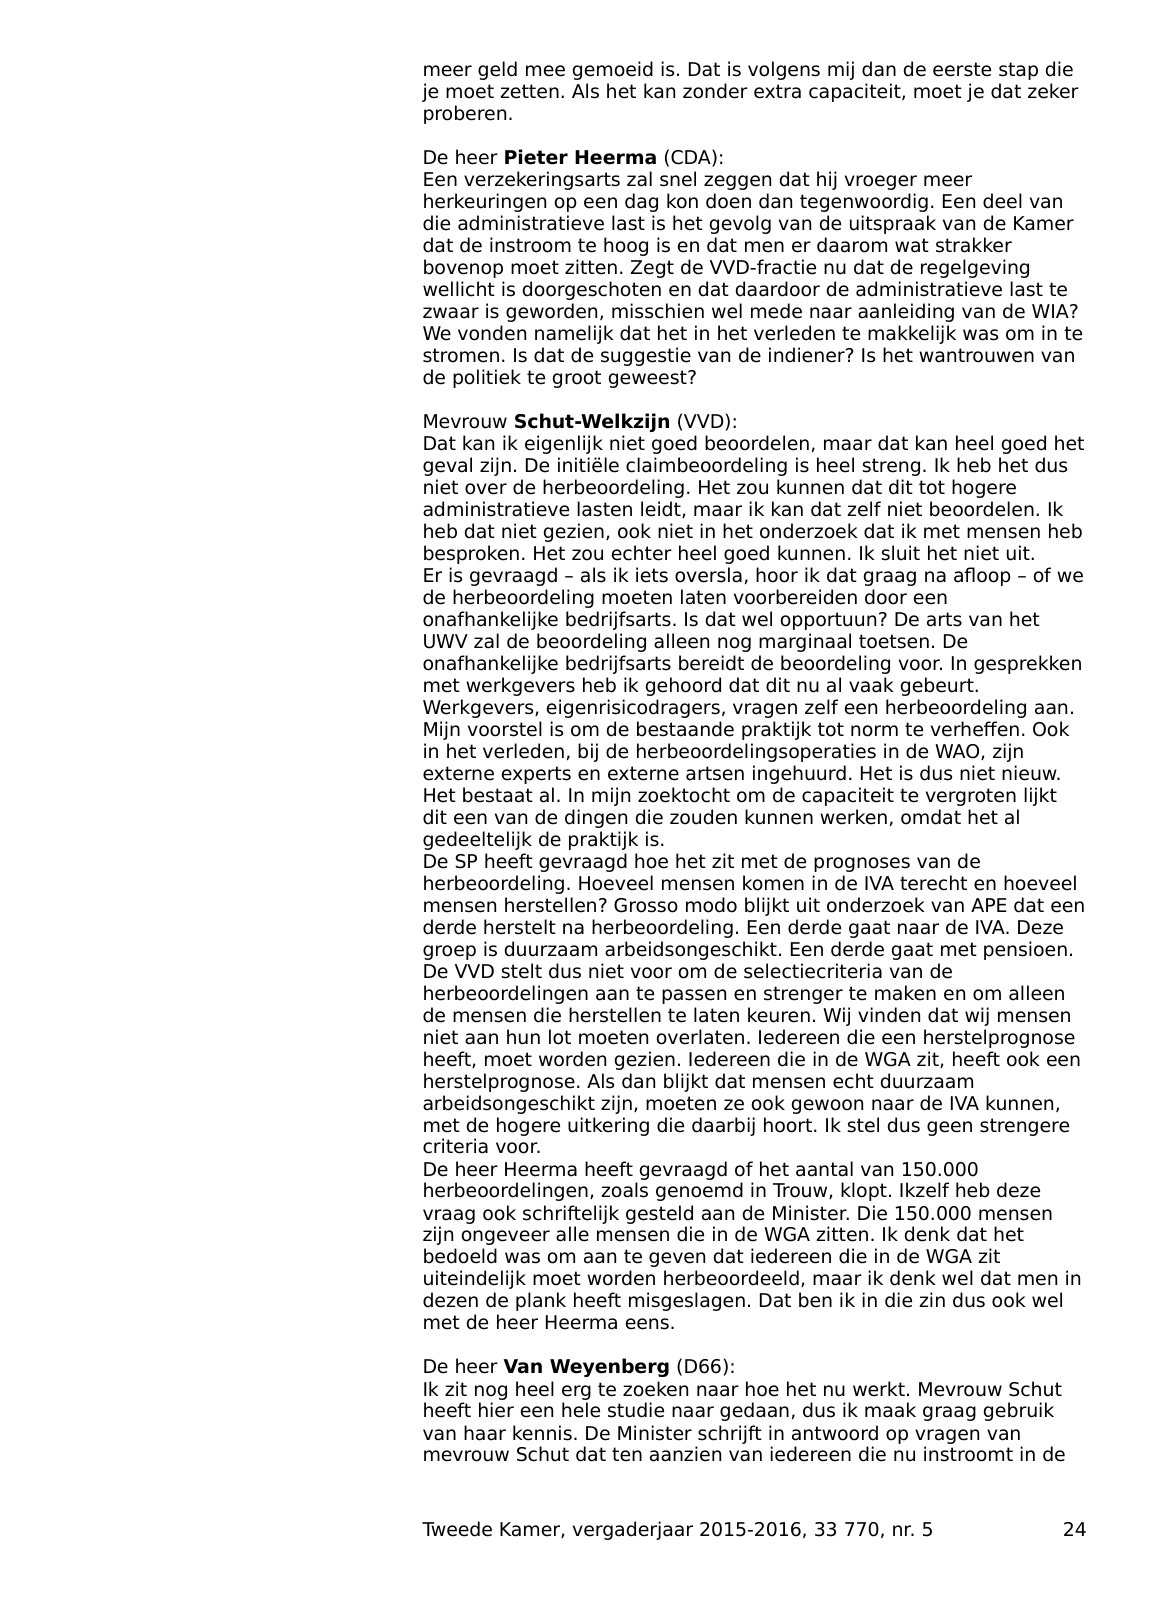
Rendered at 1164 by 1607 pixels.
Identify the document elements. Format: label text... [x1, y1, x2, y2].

text Een verzekeringsarts zal snel zeggen dat hij vroeger meer herkeuringen op een dag kon doen dan tegenwoordig. Een deel van die administratieve last is het gevolg van de uitspraak van de Kamer dat de instroom te hoog is en dat men er daarom wat strakker bovenop moet zitten. Zegt de VVD-fractie nu dat de regelgeving wellicht is doorgeschoten en dat daardoor de administratieve last te zwaar is geworden, misschien wel mede naar aanleiding van de WIA? We vonden namelijk dat het in het verleden te makkelijk was om in te stromen. Is dat de suggestie van de indiener? Is het wantrouwen van de politiek te groot geweest? [422, 169, 1087, 389]
text Dat kan ik eigenlijk niet goed beoordelen, maar dat kan heel goed het geval zijn. De initiële claimbeoordeling is heel streng. Ik heb het dus niet over de herbeoordeling. Het zou kunnen dat dit tot hogere administratieve lasten leidt, maar ik kan dat zelf niet beoordelen. Ik heb dat niet gezien, ook niet in het onderzoek dat ik met mensen heb besproken. Het zou echter heel goed kunnen. Ik sluit het niet uit. [422, 433, 1087, 565]
text Ik zit nog heel erg te zoeken naar hoe het nu werkt. Mevrouw Schut heeft hier een hele studie naar gedaan, dus ik maak graag gebruik van haar kennis. De Minister schrijft in antwoord op vragen van mevrouw Schut dat ten aanzien van iedereen die nu instroomt in de [422, 1378, 1087, 1466]
text meer geld mee gemoeid is. Dat is volgens mij dan de eerste stap die je moet zetten. Als het kan zonder extra capaciteit, moet je dat zeker proberen. [422, 59, 1087, 125]
text De heer Van Weyenberg (D66): [422, 1356, 1087, 1378]
text De heer Pieter Heerma (CDA): [422, 147, 1087, 169]
text De SP heeft gevraagd hoe het zit met de prognoses van de herbeoordeling. Hoeveel mensen komen in de IVA terecht en hoeveel mensen herstellen? Grosso modo blijkt uit onderzoek van APE dat een derde herstelt na herbeoordeling. Een derde gaat naar de IVA. Deze groep is duurzaam arbeidsongeschikt. Een derde gaat met pensioen. De VVD stelt dus niet voor om de selectiecriteria van de herbeoordelingen aan te passen en strenger te maken en om alleen de mensen die herstellen te laten keuren. Wij vinden dat wij mensen niet aan hun lot moeten overlaten. Iedereen die een herstelprognose heeft, moet worden gezien. Iedereen die in de WGA zit, heeft ook een herstelprognose. Als dan blijkt dat mensen echt duurzaam arbeidsongeschikt zijn, moeten ze ook gewoon naar de IVA kunnen, met de hogere uitkering die daarbij hoort. Ik stel dus geen strengere criteria voor. [422, 851, 1087, 1158]
text De heer Heerma heeft gevraagd of het aantal van 150.000 herbeoordelingen, zoals genoemd in Trouw, klopt. Ikzelf heb deze vraag ook schriftelijk gesteld aan de Minister. Die 150.000 mensen zijn ongeveer alle mensen die in de WGA zitten. Ik denk dat het bedoeld was om aan te geven dat iedereen die in de WGA zit uiteindelijk moet worden herbeoordeeld, maar ik denk wel dat men in dezen de plank heeft misgeslagen. Dat ben ik in die zin dus ook wel met de heer Heerma eens. [422, 1158, 1087, 1334]
text Mevrouw Schut-Welkzijn (VVD): [422, 411, 1087, 433]
text Er is gevraagd – als ik iets oversla, hoor ik dat graag na afloop – of we de herbeoordeling moeten laten voorbereiden door een onafhankelijke bedrijfsarts. Is dat wel opportuun? De arts van het UWV zal de beoordeling alleen nog marginaal toetsen. De onafhankelijke bedrijfsarts bereidt de beoordeling voor. In gesprekken met werkgevers heb ik gehoord dat dit nu al vaak gebeurt. Werkgevers, eigenrisicodragers, vragen zelf een herbeoordeling aan. Mijn voorstel is om de bestaande praktijk tot norm te verheffen. Ook in het verleden, bij de herbeoordelingsoperaties in de WAO, zijn externe experts en externe artsen ingehuurd. Het is dus niet nieuw. Het bestaat al. In mijn zoektocht om de capaciteit te vergroten lijkt dit een van de dingen die zouden kunnen werken, omdat het al gedeeltelijk de praktijk is. [422, 565, 1087, 851]
